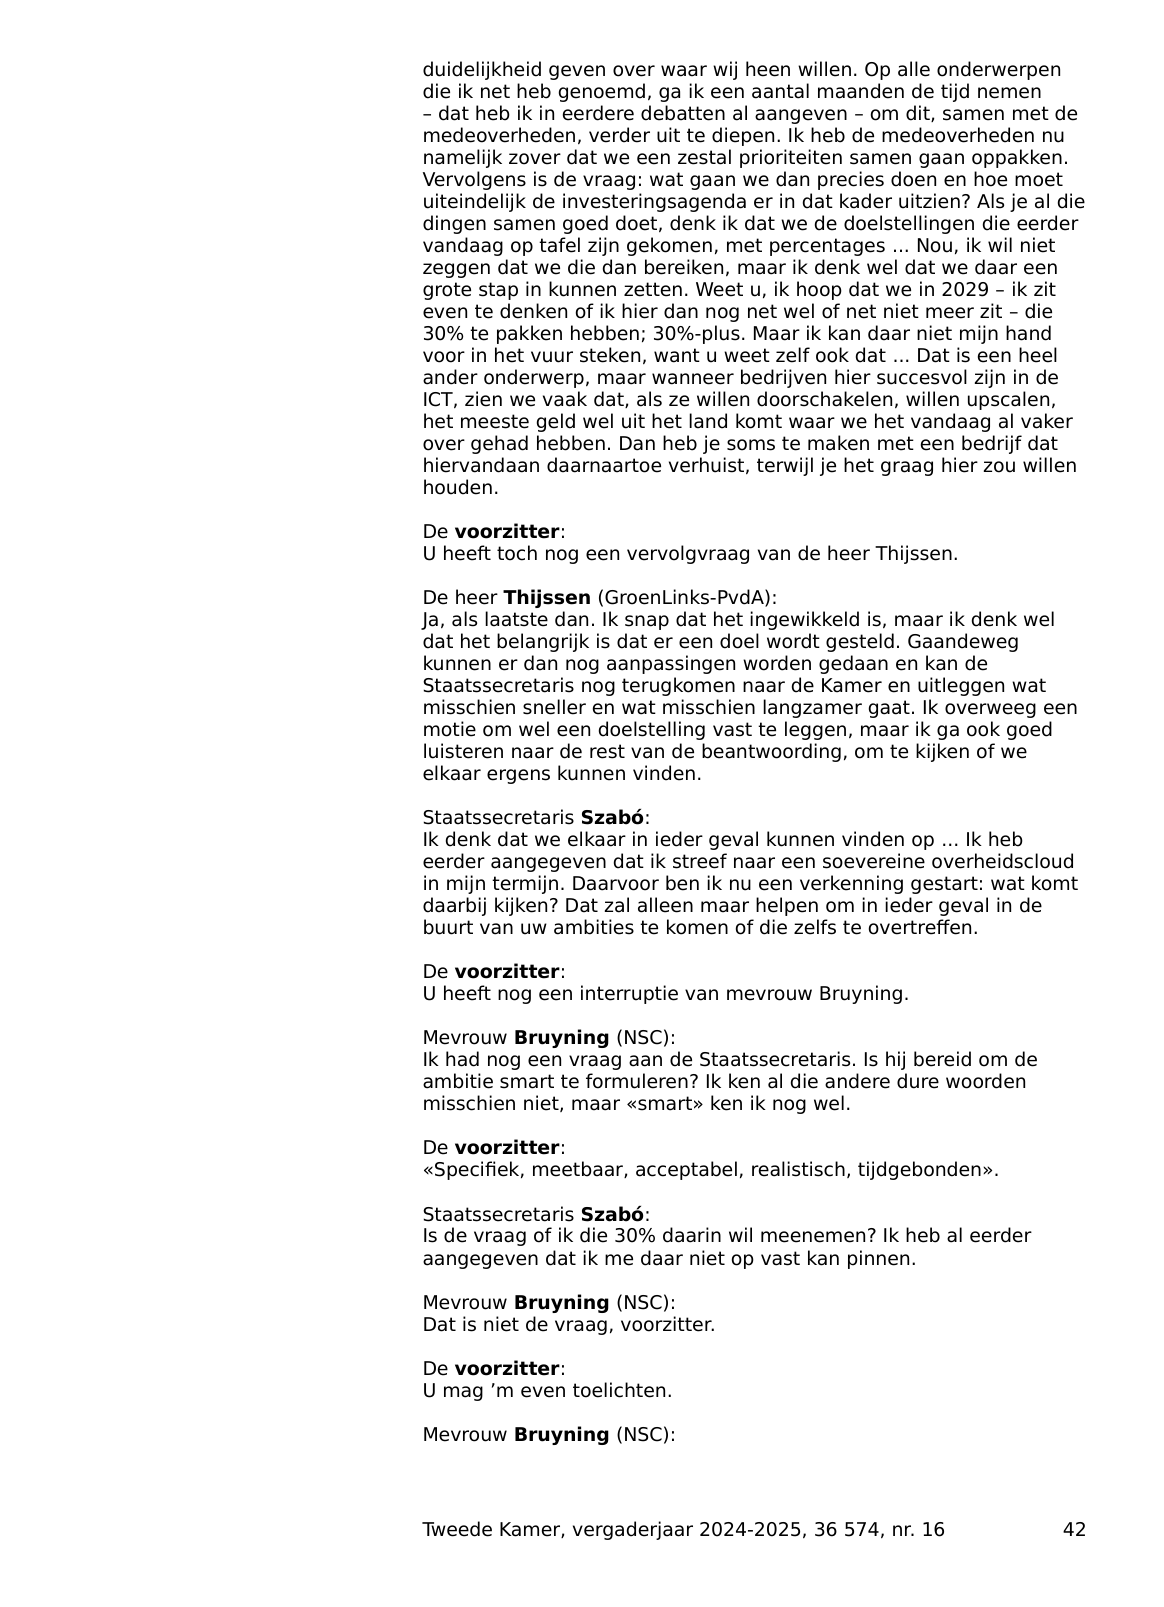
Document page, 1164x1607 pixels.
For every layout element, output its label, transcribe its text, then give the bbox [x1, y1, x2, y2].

text duidelijkheid geven over waar wij heen willen. Op alle onderwerpen die ik net heb genoemd, ga ik een aantal maanden de tijd nemen – dat heb ik in eerdere debatten al aangeven – om dit, samen met de medeoverheden, verder uit te diepen. Ik heb de medeoverheden nu namelijk zover dat we een zestal prioriteiten samen gaan oppakken. Vervolgens is de vraag: wat gaan we dan precies doen en hoe moet uiteindelijk de investeringsagenda er in dat kader uitzien? Als je al die dingen samen goed doet, denk ik dat we de doelstellingen die eerder vandaag op tafel zijn gekomen, met percentages ... Nou, ik wil niet zeggen dat we die dan bereiken, maar ik denk wel dat we daar een grote stap in kunnen zetten. Weet u, ik hoop dat we in 2029 – ik zit even te denken of ik hier dan nog net wel of net niet meer zit – die 30% te pakken hebben; 30%-plus. Maar ik kan daar niet mijn hand voor in het vuur steken, want u weet zelf ook dat ... Dat is een heel ander onderwerp, maar wanneer bedrijven hier succesvol zijn in de ICT, zien we vaak dat, als ze willen doorschakelen, willen upscalen, het meeste geld wel uit het land komt waar we het vandaag al vaker over gehad hebben. Dan heb je soms te maken met een bedrijf dat hiervandaan daarnaartoe verhuist, terwijl je het graag hier zou willen houden. [422, 59, 1087, 499]
text Is de vraag of ik die 30% daarin wil meenemen? Ik heb al eerder aangegeven dat ik me daar niet op vast kan pinnen. [422, 1225, 1087, 1269]
text Mevrouw Bruyning (NSC): [422, 1027, 1087, 1049]
text De voorzitter: [422, 521, 1087, 543]
text Dat is niet de vraag, voorzitter. [422, 1313, 1087, 1336]
text U heeft nog een interruptie van mevrouw Bruyning. [422, 983, 1087, 1005]
text U mag ’m even toelichten. [422, 1380, 1087, 1402]
text «Specifiek, meetbaar, acceptabel, realistisch, tijdgebonden». [422, 1159, 1087, 1181]
text Ja, als laatste dan. Ik snap dat het ingewikkeld is, maar ik denk wel dat het belangrijk is dat er een doel wordt gesteld. Gaandeweg kunnen er dan nog aanpassingen worden gedaan en kan de Staatssecretaris nog terugkomen naar de Kamer en uitleggen wat misschien sneller en wat misschien langzamer gaat. Ik overweeg een motie om wel een doelstelling vast te leggen, maar ik ga ook goed luisteren naar de rest van de beantwoording, om te kijken of we elkaar ergens kunnen vinden. [422, 609, 1087, 785]
text Mevrouw Bruyning (NSC): [422, 1292, 1087, 1313]
text U heeft toch nog een vervolgvraag van de heer Thijssen. [422, 543, 1087, 565]
text De voorzitter: [422, 1358, 1087, 1380]
text De voorzitter: [422, 961, 1087, 983]
text Staatssecretaris Szabó: [422, 1203, 1087, 1225]
text Staatssecretaris Szabó: [422, 807, 1087, 829]
text Ik denk dat we elkaar in ieder geval kunnen vinden op ... Ik heb eerder aangegeven dat ik streef naar een soevereine overheidscloud in mijn termijn. Daarvoor ben ik nu een verkenning gestart: wat komt daarbij kijken? Dat zal alleen maar helpen om in ieder geval in de buurt van uw ambities te komen of die zelfs te overtreffen. [422, 829, 1087, 939]
text Mevrouw Bruyning (NSC): [422, 1424, 1087, 1446]
text De voorzitter: [422, 1137, 1087, 1159]
text De heer Thijssen (GroenLinks-PvdA): [422, 587, 1087, 609]
text Ik had nog een vraag aan de Staatssecretaris. Is hij bereid om de ambitie smart te formuleren? Ik ken al die andere dure woorden misschien niet, maar «smart» ken ik nog wel. [422, 1049, 1087, 1115]
